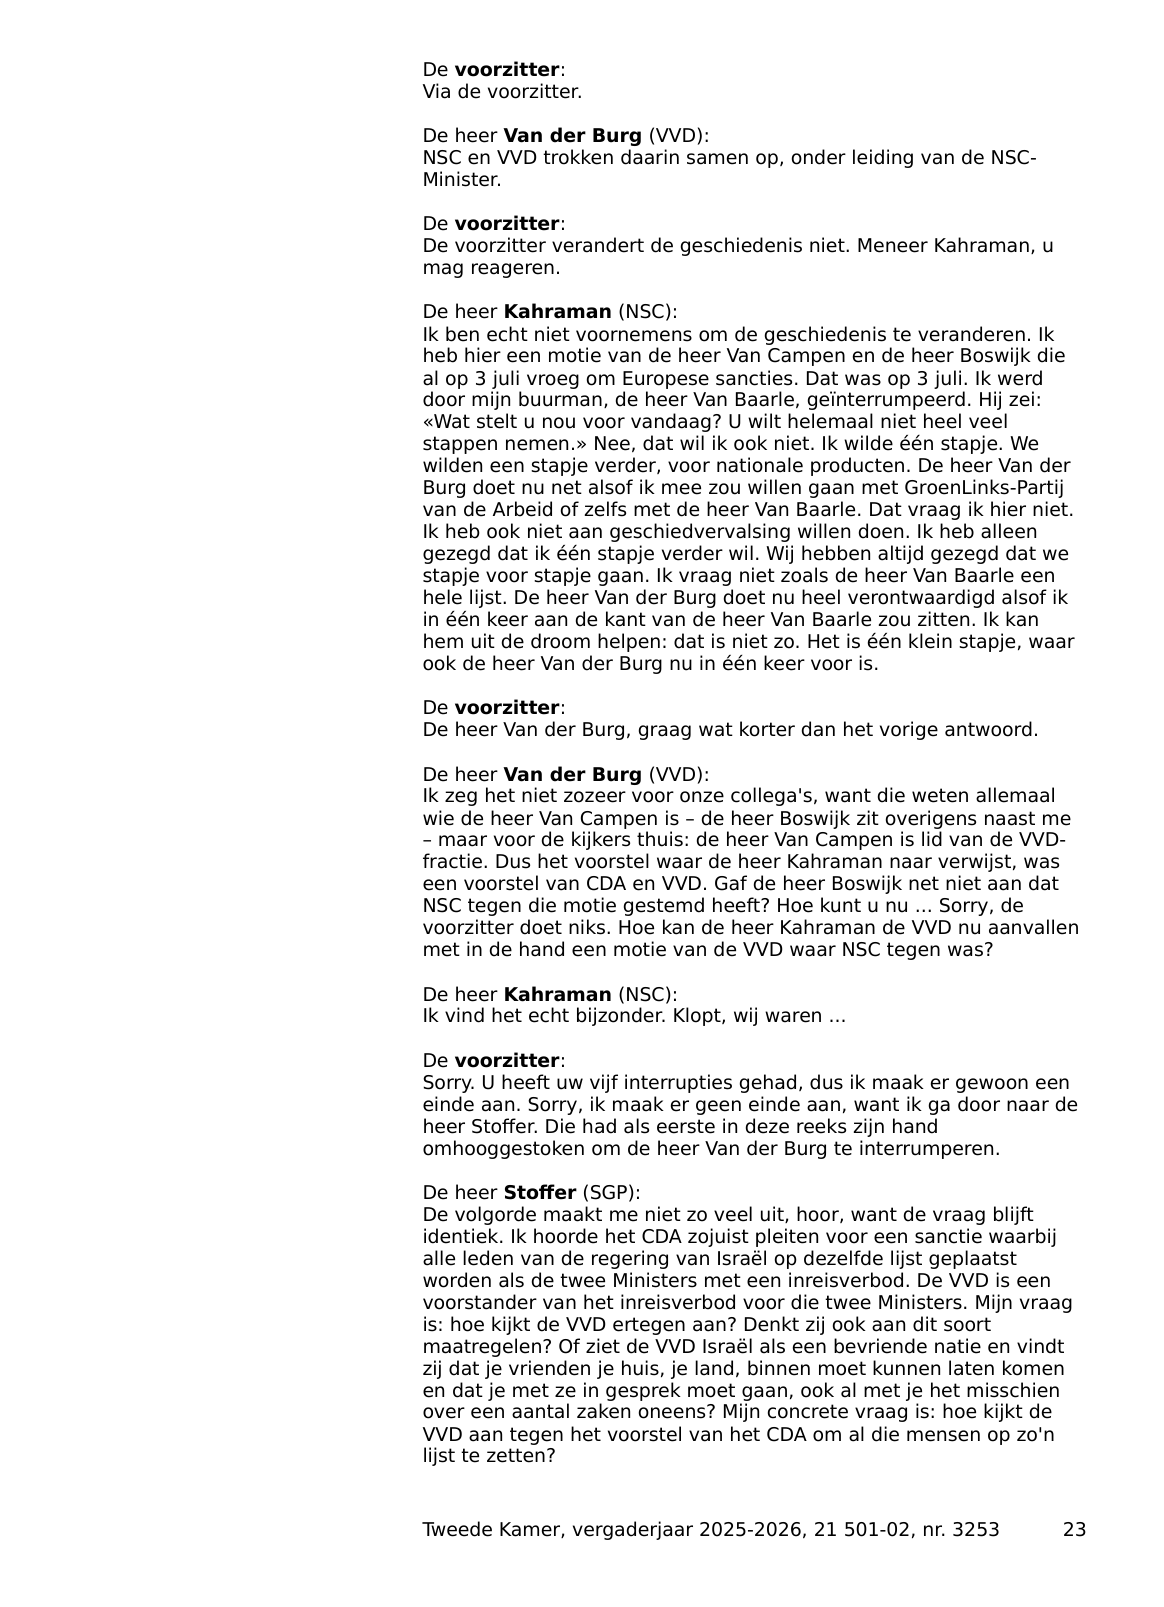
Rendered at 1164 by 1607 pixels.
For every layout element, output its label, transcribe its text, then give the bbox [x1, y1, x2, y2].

text Ik zeg het niet zozeer voor onze collega's, want die weten allemaal wie de heer Van Campen is – de heer Boswijk zit overigens naast me – maar voor de kijkers thuis: de heer Van Campen is lid van de VVD-fractie. Dus het voorstel waar de heer Kahraman naar verwijst, was een voorstel van CDA en VVD. Gaf de heer Boswijk net niet aan dat NSC tegen die motie gestemd heeft? Hoe kunt u nu ... Sorry, de voorzitter doet niks. Hoe kan de heer Kahraman de VVD nu aanvallen met in de hand een motie van de VVD waar NSC tegen was? [422, 785, 1087, 961]
text De voorzitter: [422, 59, 1087, 81]
text De voorzitter: [422, 213, 1087, 235]
text De heer Van der Burg (VVD): [422, 125, 1087, 147]
text De heer Van der Burg, graag wat korter dan het vorige antwoord. [422, 719, 1087, 741]
text De voorzitter: [422, 1049, 1087, 1072]
text Ik ben echt niet voornemens om de geschiedenis te veranderen. Ik heb hier een motie van de heer Van Campen en de heer Boswijk die al op 3 juli vroeg om Europese sancties. Dat was op 3 juli. Ik werd door mijn buurman, de heer Van Baarle, geïnterrumpeerd. Hij zei: «Wat stelt u nou voor vandaag? U wilt helemaal niet heel veel stappen nemen.» Nee, dat wil ik ook niet. Ik wilde één stapje. We wilden een stapje verder, voor nationale producten. De heer Van der Burg doet nu net alsof ik mee zou willen gaan met GroenLinks-Partij van de Arbeid of zelfs met de heer Van Baarle. Dat vraag ik hier niet. Ik heb ook niet aan geschiedvervalsing willen doen. Ik heb alleen gezegd dat ik één stapje verder wil. Wij hebben altijd gezegd dat we stapje voor stapje gaan. Ik vraag niet zoals de heer Van Baarle een hele lijst. De heer Van der Burg doet nu heel verontwaardigd alsof ik in één keer aan de kant van de heer Van Baarle zou zitten. Ik kan hem uit de droom helpen: dat is niet zo. Het is één klein stapje, waar ook de heer Van der Burg nu in één keer voor is. [422, 323, 1087, 675]
text De heer Kahraman (NSC): [422, 983, 1087, 1005]
text De heer Kahraman (NSC): [422, 301, 1087, 323]
text Ik vind het echt bijzonder. Klopt, wij waren ... [422, 1005, 1087, 1027]
text De volgorde maakt me niet zo veel uit, hoor, want de vraag blijft identiek. Ik hoorde het CDA zojuist pleiten voor een sanctie waarbij alle leden van de regering van Israël op dezelfde lijst geplaatst worden als de twee Ministers met een inreisverbod. De VVD is een voorstander van het inreisverbod voor die twee Ministers. Mijn vraag is: hoe kijkt de VVD ertegen aan? Denkt zij ook aan dit soort maatregelen? Of ziet de VVD Israël als een bevriende natie en vindt zij dat je vrienden je huis, je land, binnen moet kunnen laten komen en dat je met ze in gesprek moet gaan, ook al met je het misschien over een aantal zaken oneens? Mijn concrete vraag is: hoe kijkt de VVD aan tegen het voorstel van het CDA om al die mensen op zo'n lijst te zetten? [422, 1204, 1087, 1467]
text De voorzitter: [422, 697, 1087, 719]
text De heer Van der Burg (VVD): [422, 763, 1087, 785]
text Sorry. U heeft uw vijf interrupties gehad, dus ik maak er gewoon een einde aan. Sorry, ik maak er geen einde aan, want ik ga door naar de heer Stoffer. Die had als eerste in deze reeks zijn hand omhooggestoken om de heer Van der Burg te interrumperen. [422, 1072, 1087, 1159]
text NSC en VVD trokken daarin samen op, onder leiding van de NSC-Minister. [422, 147, 1087, 191]
text De heer Stoffer (SGP): [422, 1182, 1087, 1204]
text De voorzitter verandert de geschiedenis niet. Meneer Kahraman, u mag reageren. [422, 235, 1087, 279]
text Via de voorzitter. [422, 81, 1087, 103]
